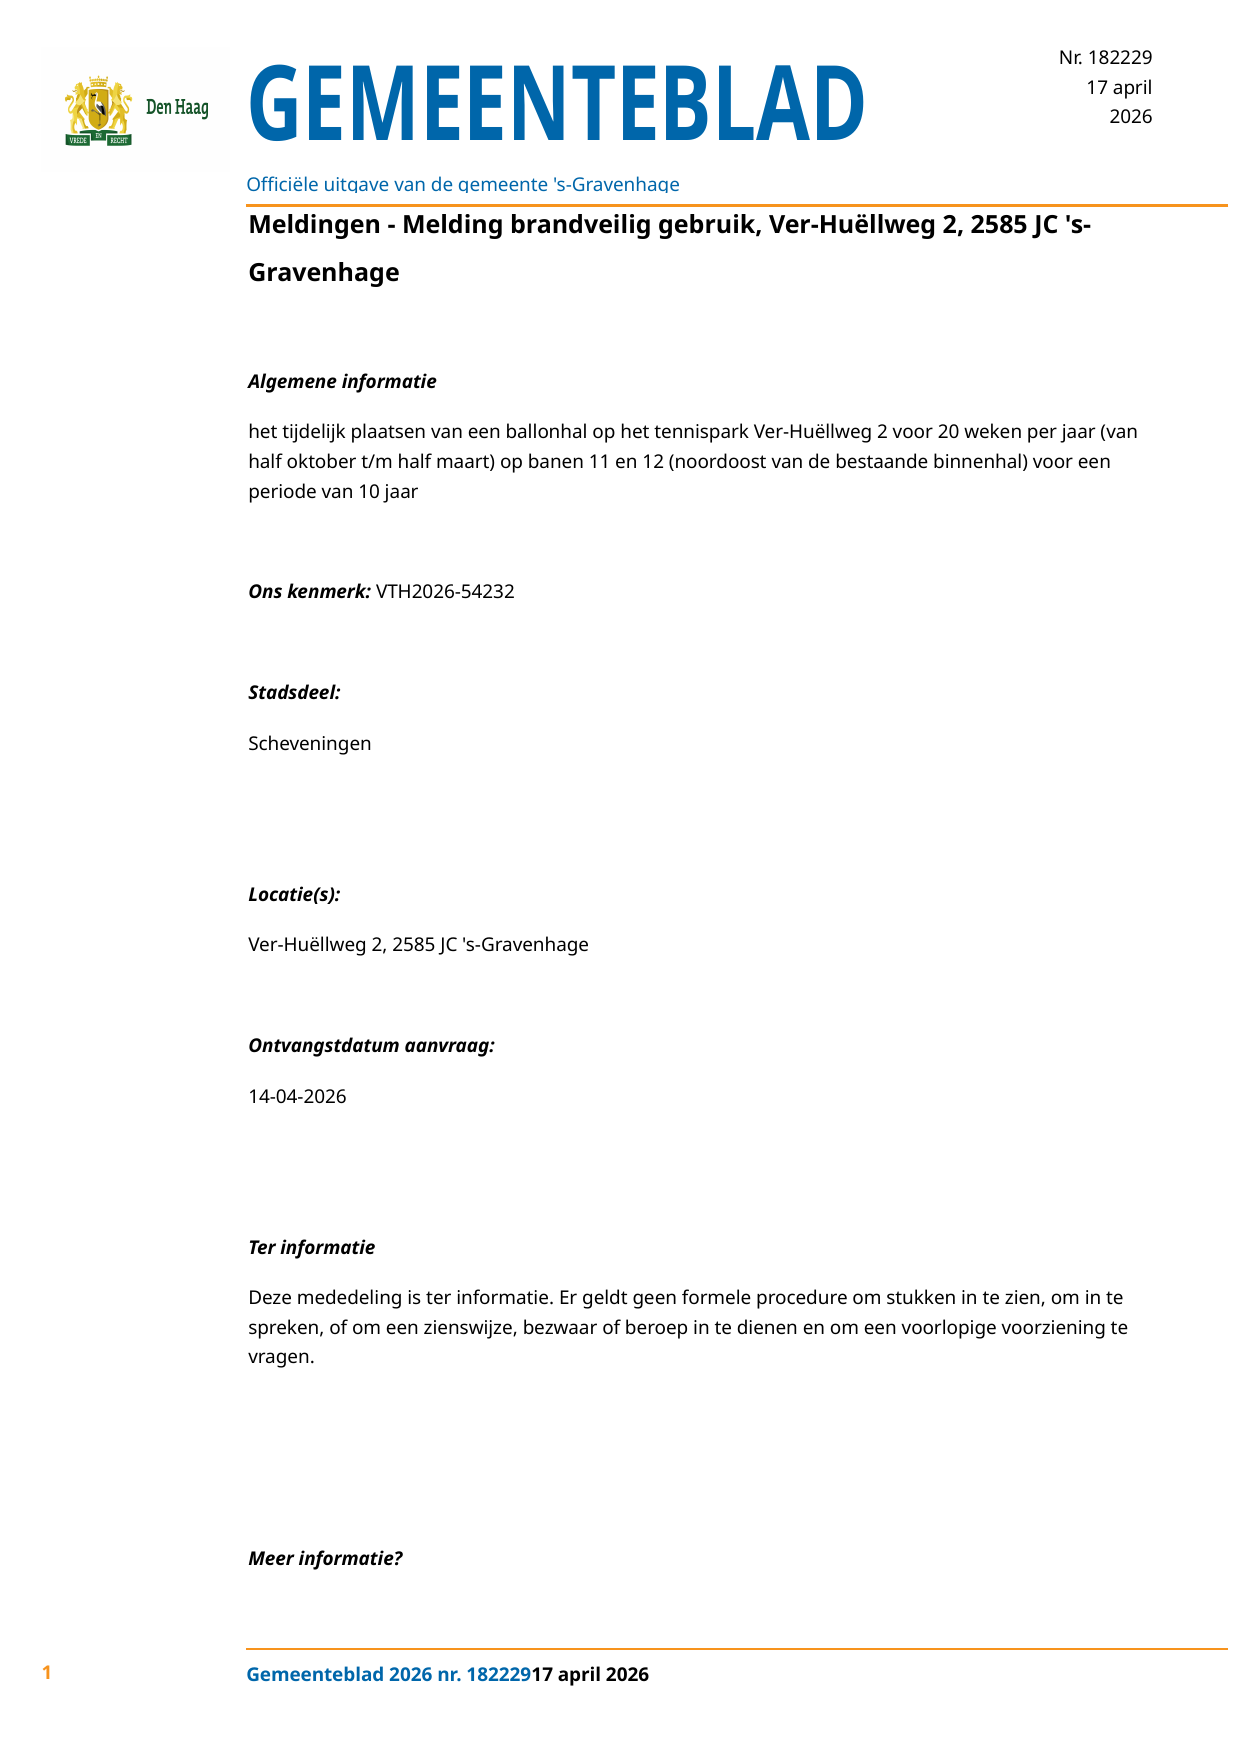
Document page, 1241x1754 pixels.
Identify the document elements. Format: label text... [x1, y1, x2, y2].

text Deze mededeling is ter informatie. Er geldt geen formele procedure om stukken in te zien, om in te spreken, of om een zienswijze, bezwaar of beroep in te dienen en om een voorlopige voorziening te vragen. [248, 1284, 1152, 1369]
text Ter informatie [248, 1234, 1152, 1260]
text Locatie(s): [248, 881, 1152, 907]
text het tijdelijk plaatsen van een ballonhal op het tennispark Ver-Huëllweg 2 voor 20 weken per jaar (van half oktober t/m half maart) op banen 11 en 12 (noordoost van de bestaande binnenhal) voor een periode van 10 jaar [248, 419, 1152, 504]
text Scheveningen [248, 730, 1152, 756]
text 14-04-2026 [248, 1083, 1152, 1109]
picture [41, 47, 231, 172]
text Ver-Huëllweg 2, 2585 JC 's-Gravenhage [248, 932, 1152, 957]
text Ontvangstdatum aanvraag: [248, 1032, 1152, 1058]
text Meer informatie? [248, 1545, 1152, 1571]
text Ons kenmerk: VTH2026-54232 [248, 579, 1152, 604]
text Stadsdeel: [248, 679, 1152, 705]
text Algemene informatie [248, 368, 1152, 394]
text Meldingen - Melding brandveilig gebruik, Ver-Huëllweg 2, 2585 JC 's-Gravenhage [248, 207, 1152, 288]
